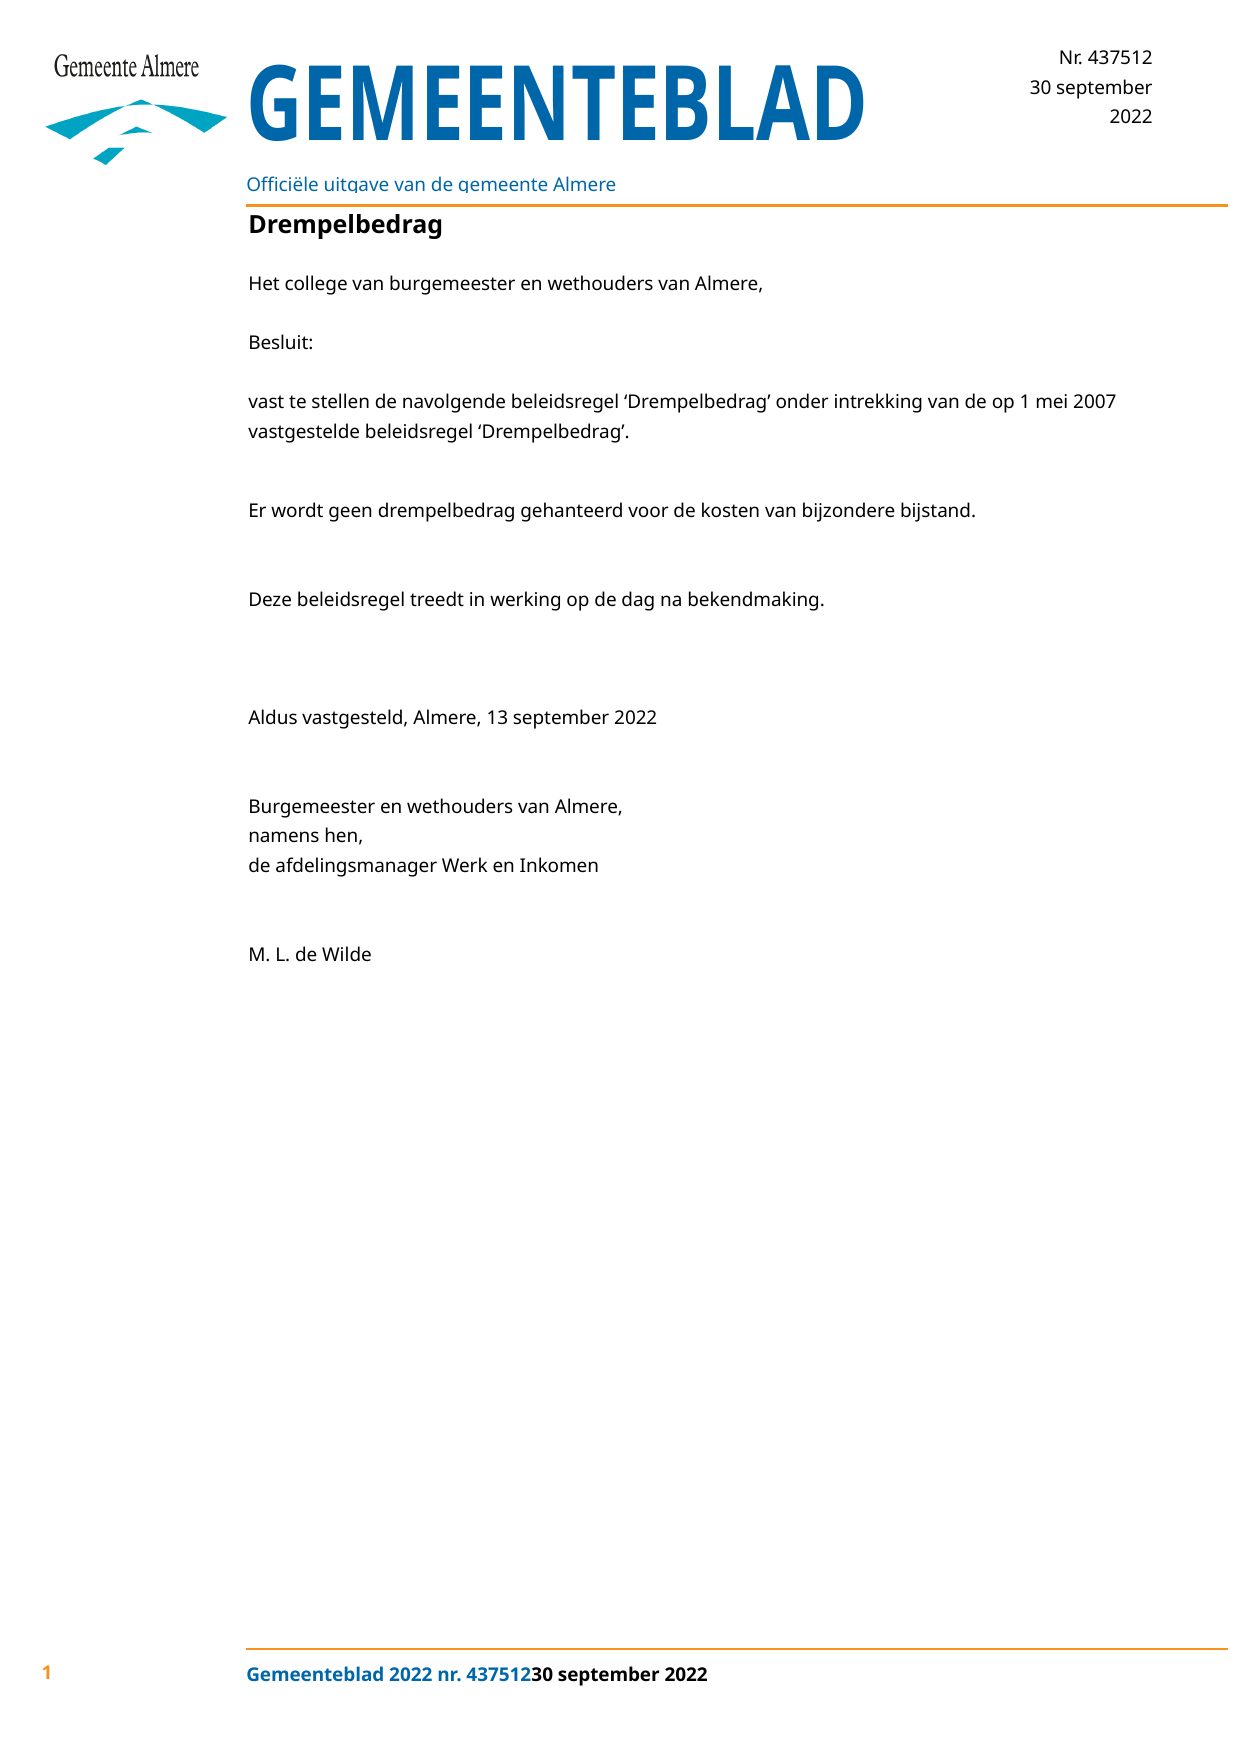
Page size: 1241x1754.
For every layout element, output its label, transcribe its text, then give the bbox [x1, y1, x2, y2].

text Besluit: [248, 329, 1152, 355]
text M. L. de Wilde [248, 941, 1152, 967]
text namens hen, [248, 822, 1152, 848]
text Drempelbedrag [248, 207, 1152, 241]
picture [41, 47, 231, 172]
text vast te stellen de navolgende beleidsregel ‘Drempelbedrag’ onder intrekking van de op 1 mei 2007 vastgestelde beleidsregel ‘Drempelbedrag’. [248, 389, 1152, 444]
text Aldus vastgesteld, Almere, 13 september 2022 [248, 704, 1152, 730]
text Er wordt geen drempelbedrag gehanteerd voor de kosten van bijzondere bijstand. [248, 497, 1152, 523]
text Burgemeester en wethouders van Almere, [248, 793, 1152, 819]
text Deze beleidsregel treedt in werking op de dag na bekendmaking. [248, 586, 1152, 612]
text Het college van burgemeester en wethouders van Almere, [248, 270, 1152, 296]
text de afdelingsmanager Werk en Inkomen [248, 852, 1152, 878]
